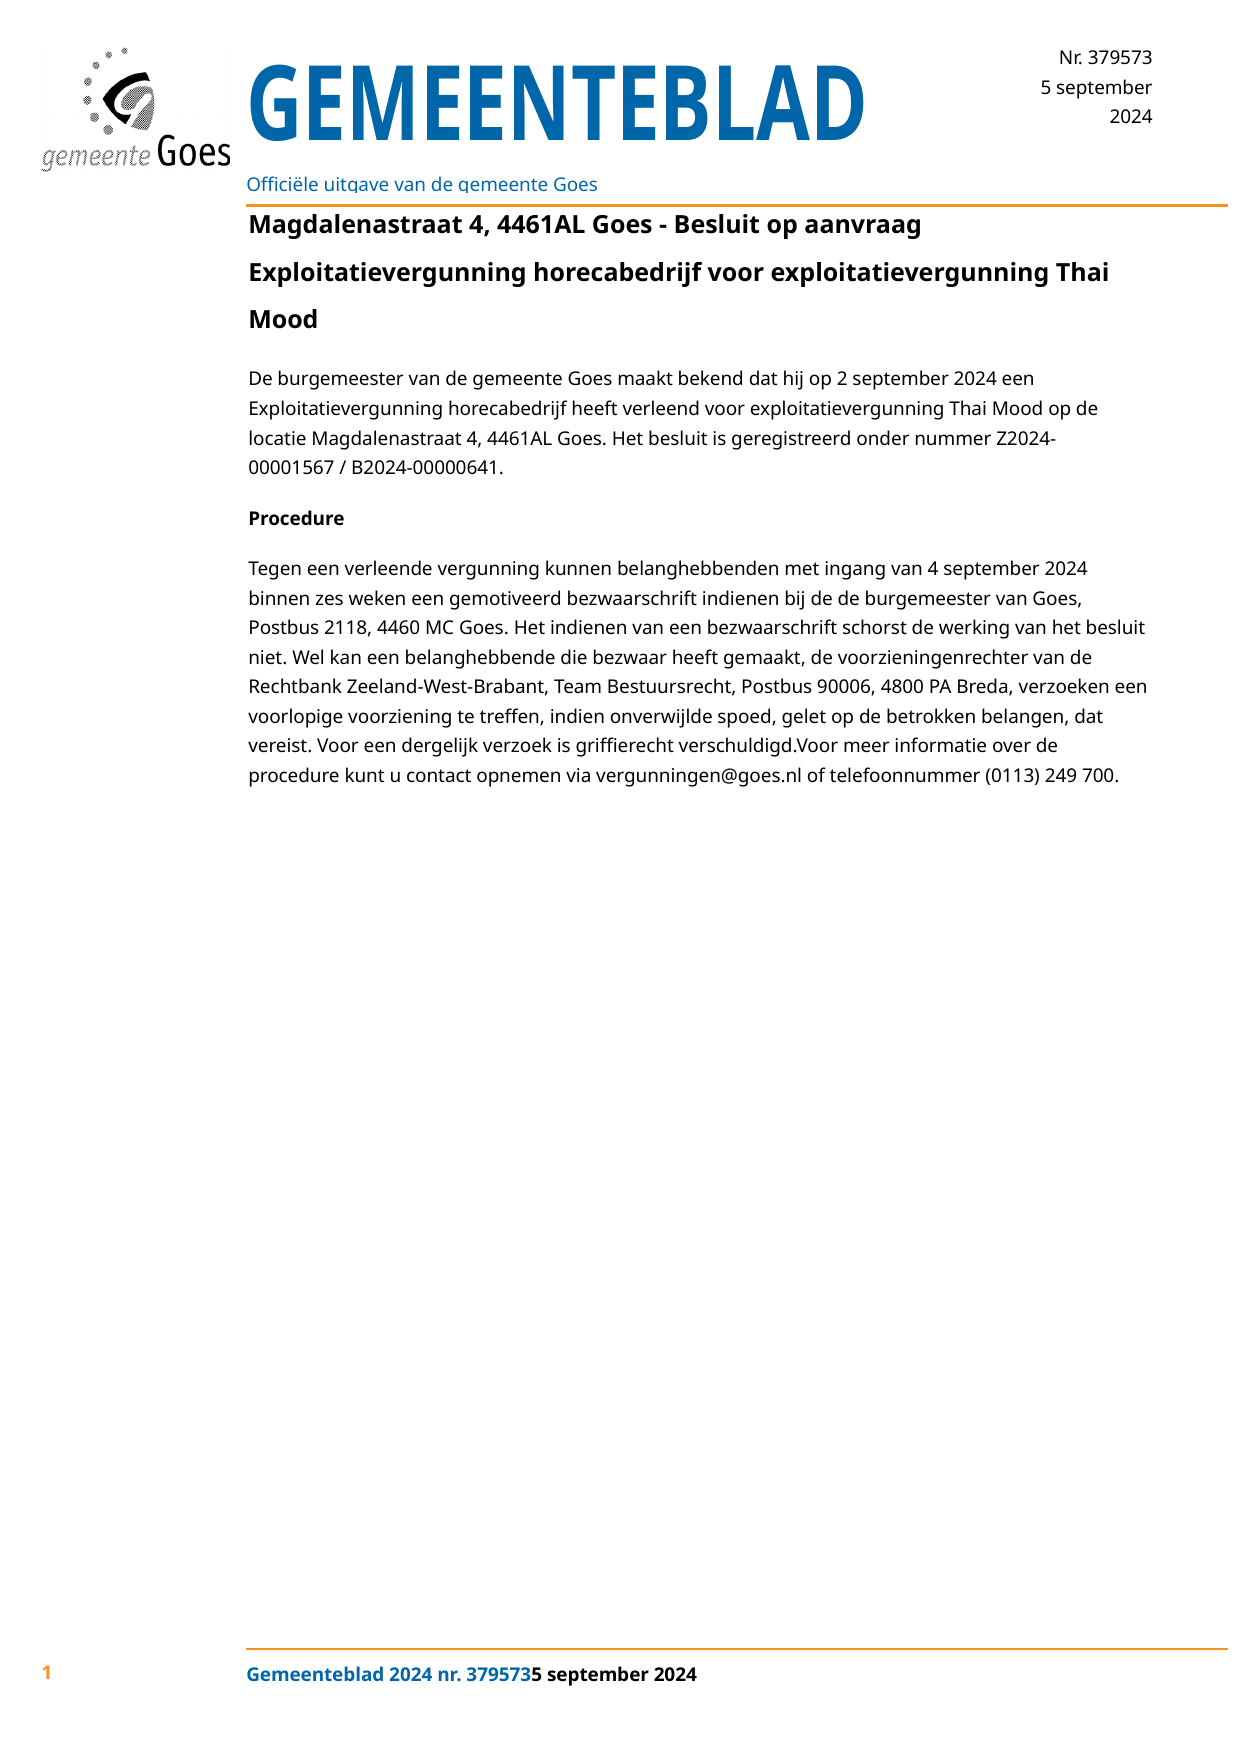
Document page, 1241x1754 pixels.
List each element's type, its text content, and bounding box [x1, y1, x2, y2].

text Tegen een verleende vergunning kunnen belanghebbenden met ingang van 4 september 2024 binnen zes weken een gemotiveerd bezwaarschrift indienen bij de de burgemeester van Goes, Postbus 2118, 4460 MC Goes. Het indienen van een bezwaarschrift schorst de werking van het besluit niet. Wel kan een belanghebbende die bezwaar heeft gemaakt, de voorzieningenrechter van de Rechtbank Zeeland-West-Brabant, Team Bestuursrecht, Postbus 90006, 4800 PA Breda, verzoeken een voorlopige voorziening te treffen, indien onverwijlde spoed, gelet op de betrokken belangen, dat vereist. Voor een dergelijk verzoek is griffierecht verschuldigd.Voor meer informatie over de procedure kunt u contact opnemen via vergunningen@goes.nl of telefoonnummer (0113) 249 700. [248, 555, 1152, 788]
text Procedure [248, 505, 1152, 530]
text De burgemeester van de gemeente Goes maakt bekend dat hij op 2 september 2024 een Exploitatievergunning horecabedrijf heeft verleend voor exploitatievergunning Thai Mood op de locatie Magdalenastraat 4, 4461AL Goes. Het besluit is geregistreerd onder nummer Z2024-00001567 / B2024-00000641. [248, 366, 1152, 480]
text Magdalenastraat 4, 4461AL Goes - Besluit op aanvraag Exploitatievergunning horecabedrijf voor exploitatievergunning Thai Mood [248, 207, 1152, 336]
picture [41, 47, 231, 172]
